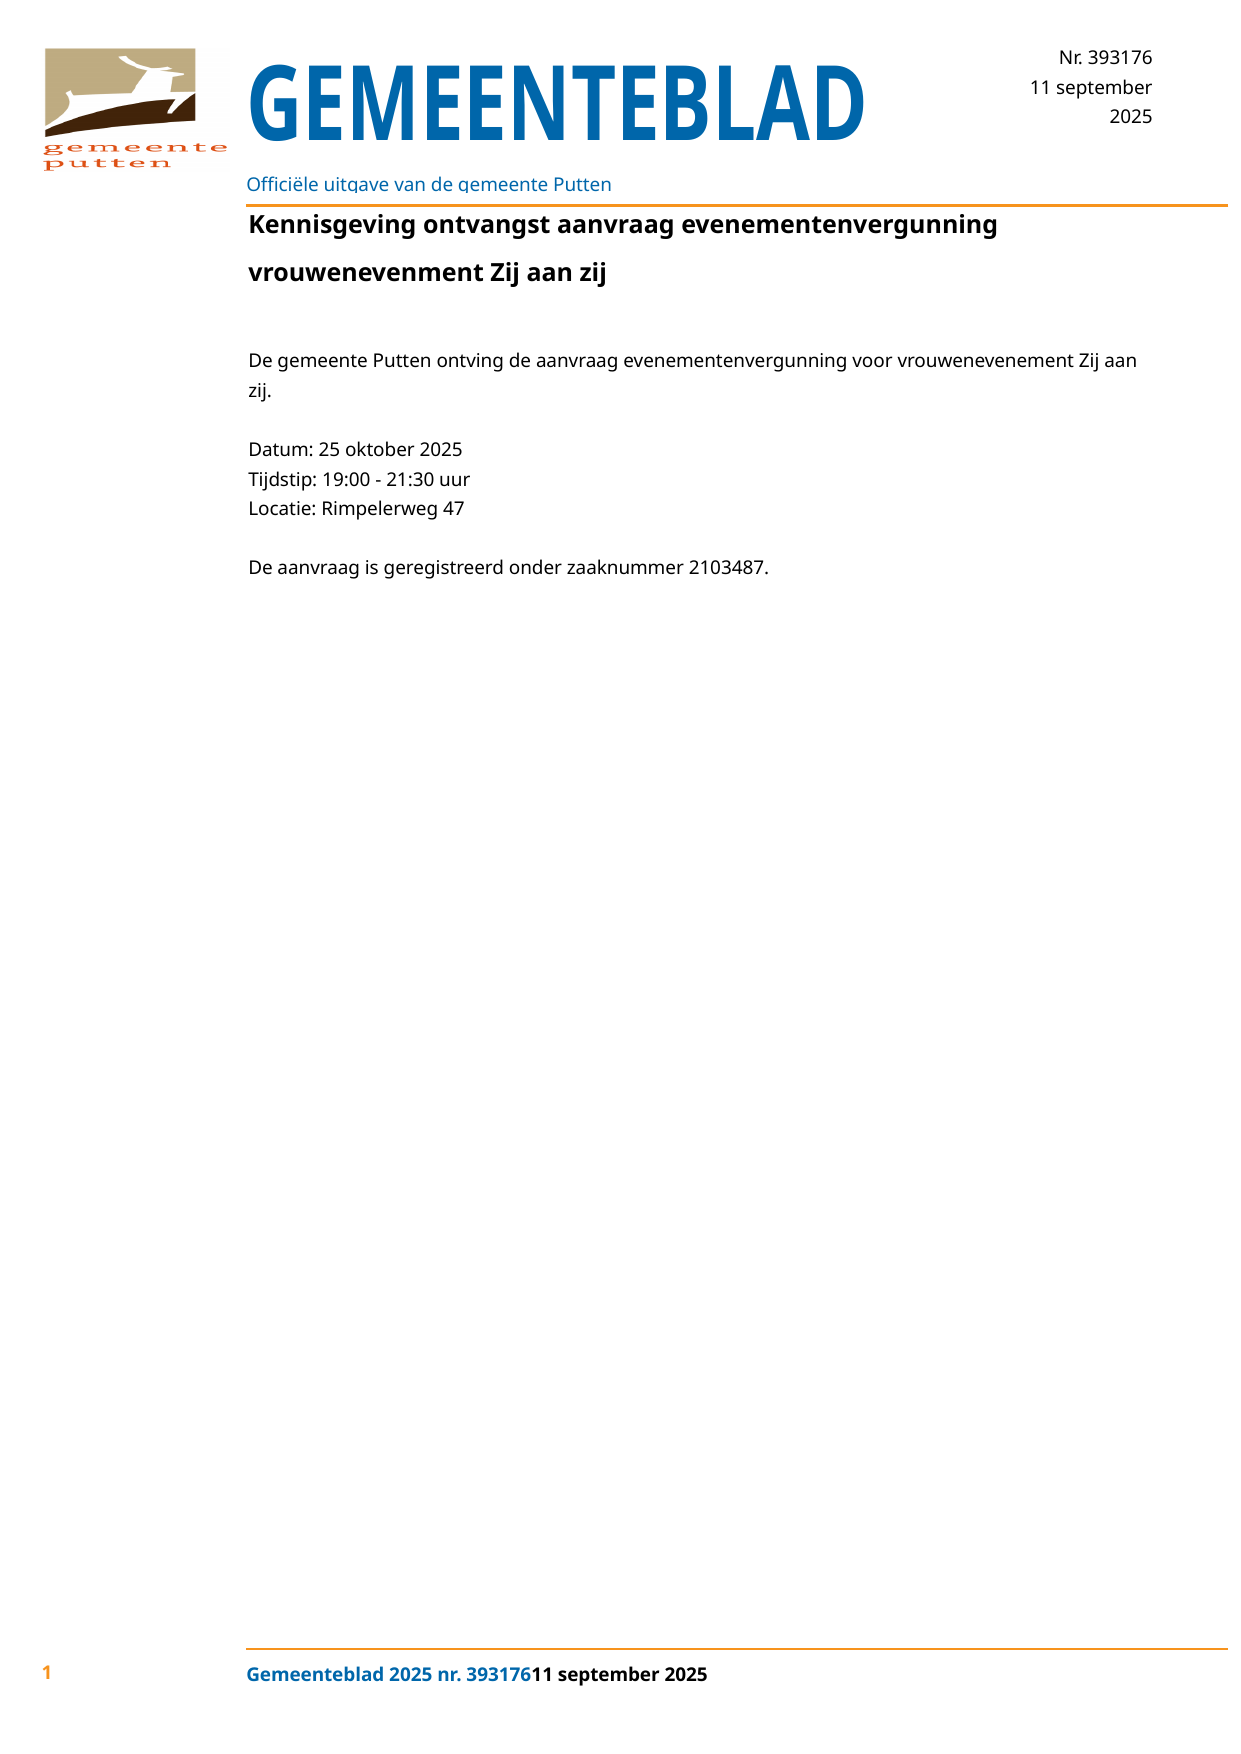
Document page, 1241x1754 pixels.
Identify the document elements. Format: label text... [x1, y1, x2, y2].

text De gemeente Putten ontving de aanvraag evenementenvergunning voor vrouwenevenement Zij aan zij. [248, 347, 1152, 403]
text Datum: 25 oktober 2025 [248, 436, 1152, 462]
text Kennisgeving ontvangst aanvraag evenementenvergunning vrouwenevenment Zij aan zij [248, 207, 1152, 288]
text Locatie: Rimpelerweg 47 [248, 495, 1152, 521]
picture [41, 47, 231, 172]
text De aanvraag is geregistreerd onder zaaknummer 2103487. [248, 554, 1152, 580]
text Tijdstip: 19:00 - 21:30 uur [248, 466, 1152, 492]
